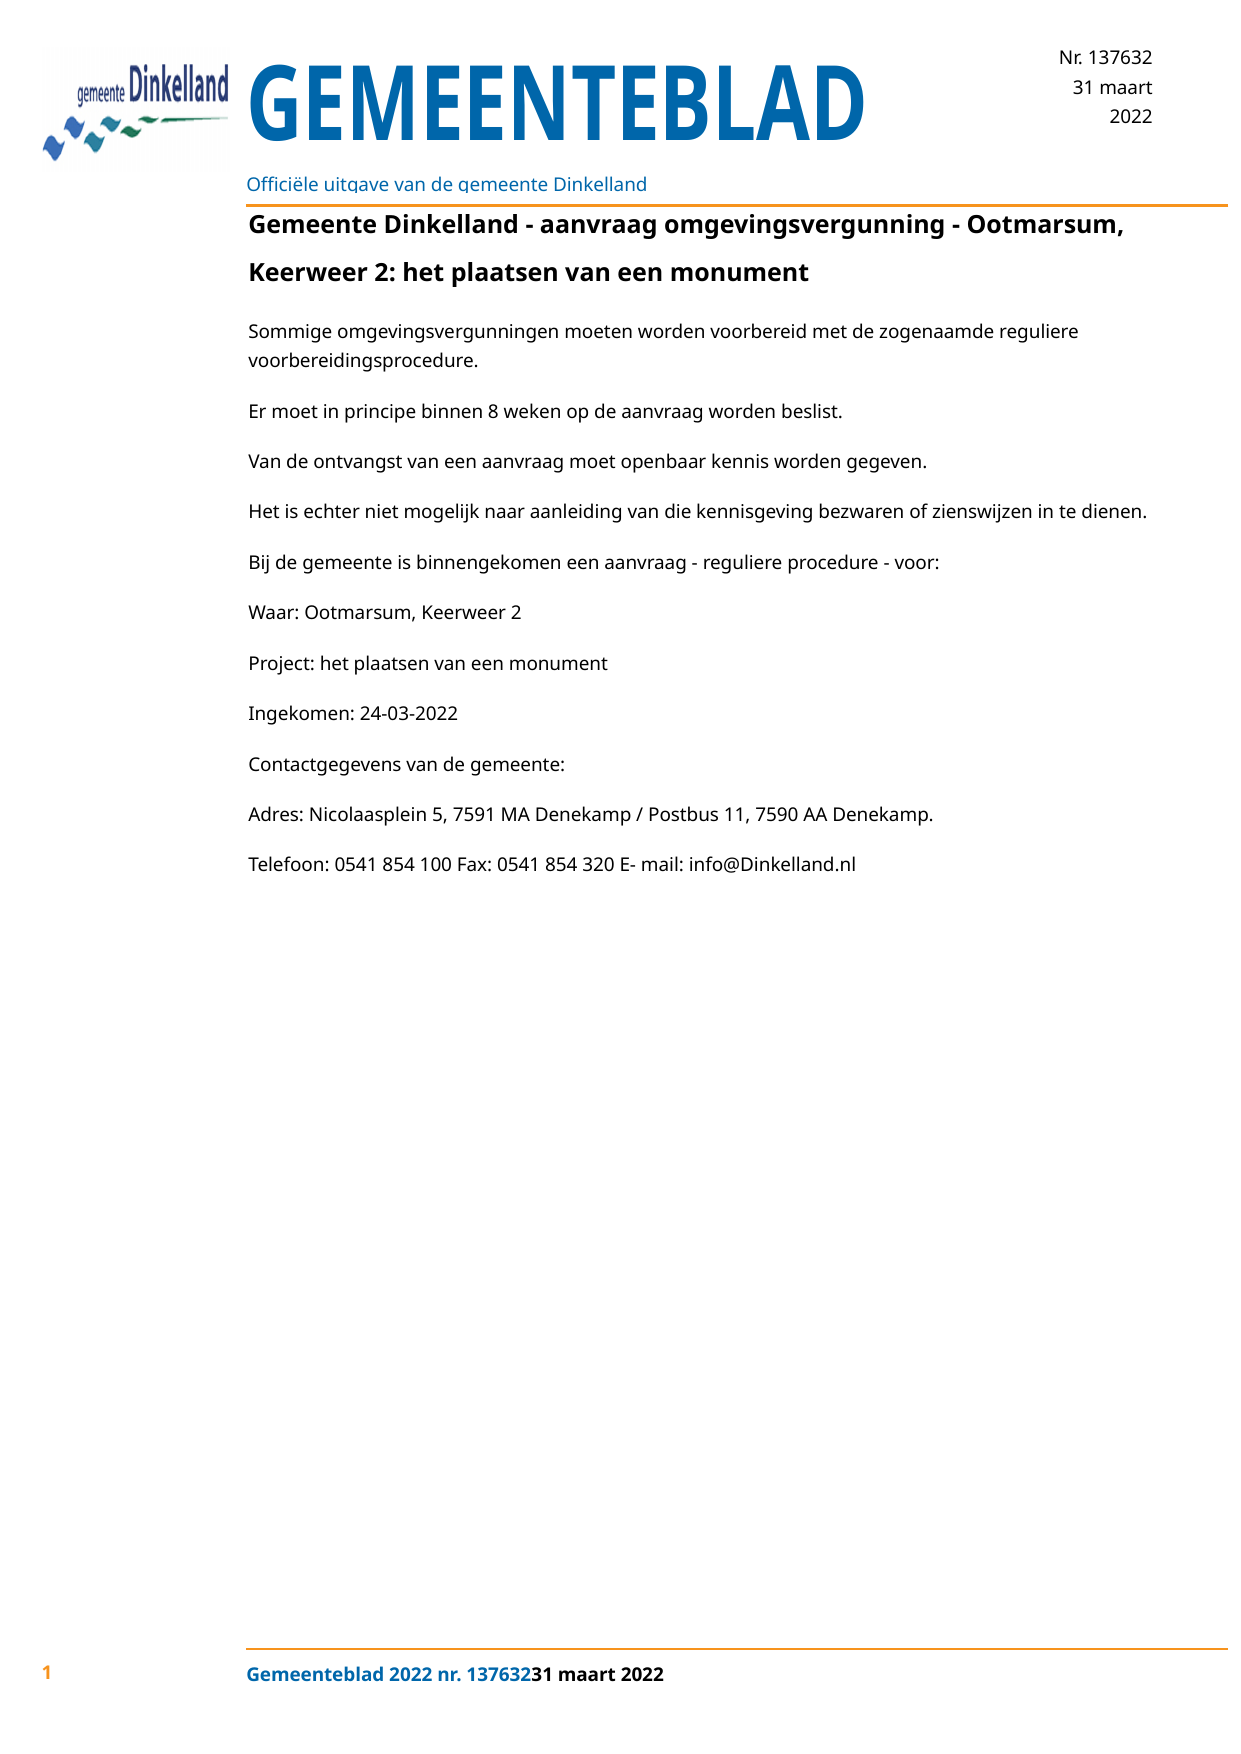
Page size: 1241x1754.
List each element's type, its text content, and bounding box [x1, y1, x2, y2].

text Waar: Ootmarsum, Keerweer 2 [248, 599, 1152, 625]
text Adres: Nicolaasplein 5, 7591 MA Denekamp / Postbus 11, 7590 AA Denekamp. [248, 801, 1152, 827]
text Telefoon: 0541 854 100 Fax: 0541 854 320 E- mail: info@Dinkelland.nl [248, 852, 1152, 877]
text Project: het plaatsen van een monument [248, 650, 1152, 676]
text Bij de gemeente is binnengekomen een aanvraag - reguliere procedure - voor: [248, 549, 1152, 575]
text Contactgegevens van de gemeente: [248, 751, 1152, 777]
text Van de ontvangst van een aanvraag moet openbaar kennis worden gegeven. [248, 448, 1152, 474]
text Ingekomen: 24-03-2022 [248, 700, 1152, 726]
text Er moet in principe binnen 8 weken op de aanvraag worden beslist. [248, 398, 1152, 424]
picture [41, 47, 231, 172]
text Sommige omgevingsvergunningen moeten worden voorbereid met de zogenaamde reguliere voorbereidingsprocedure. [248, 318, 1152, 373]
text Gemeente Dinkelland - aanvraag omgevingsvergunning - Ootmarsum, Keerweer 2: het plaatsen van een monument [248, 207, 1152, 288]
text Het is echter niet mogelijk naar aanleiding van die kennisgeving bezwaren of zienswijzen in te dienen. [248, 499, 1152, 524]
